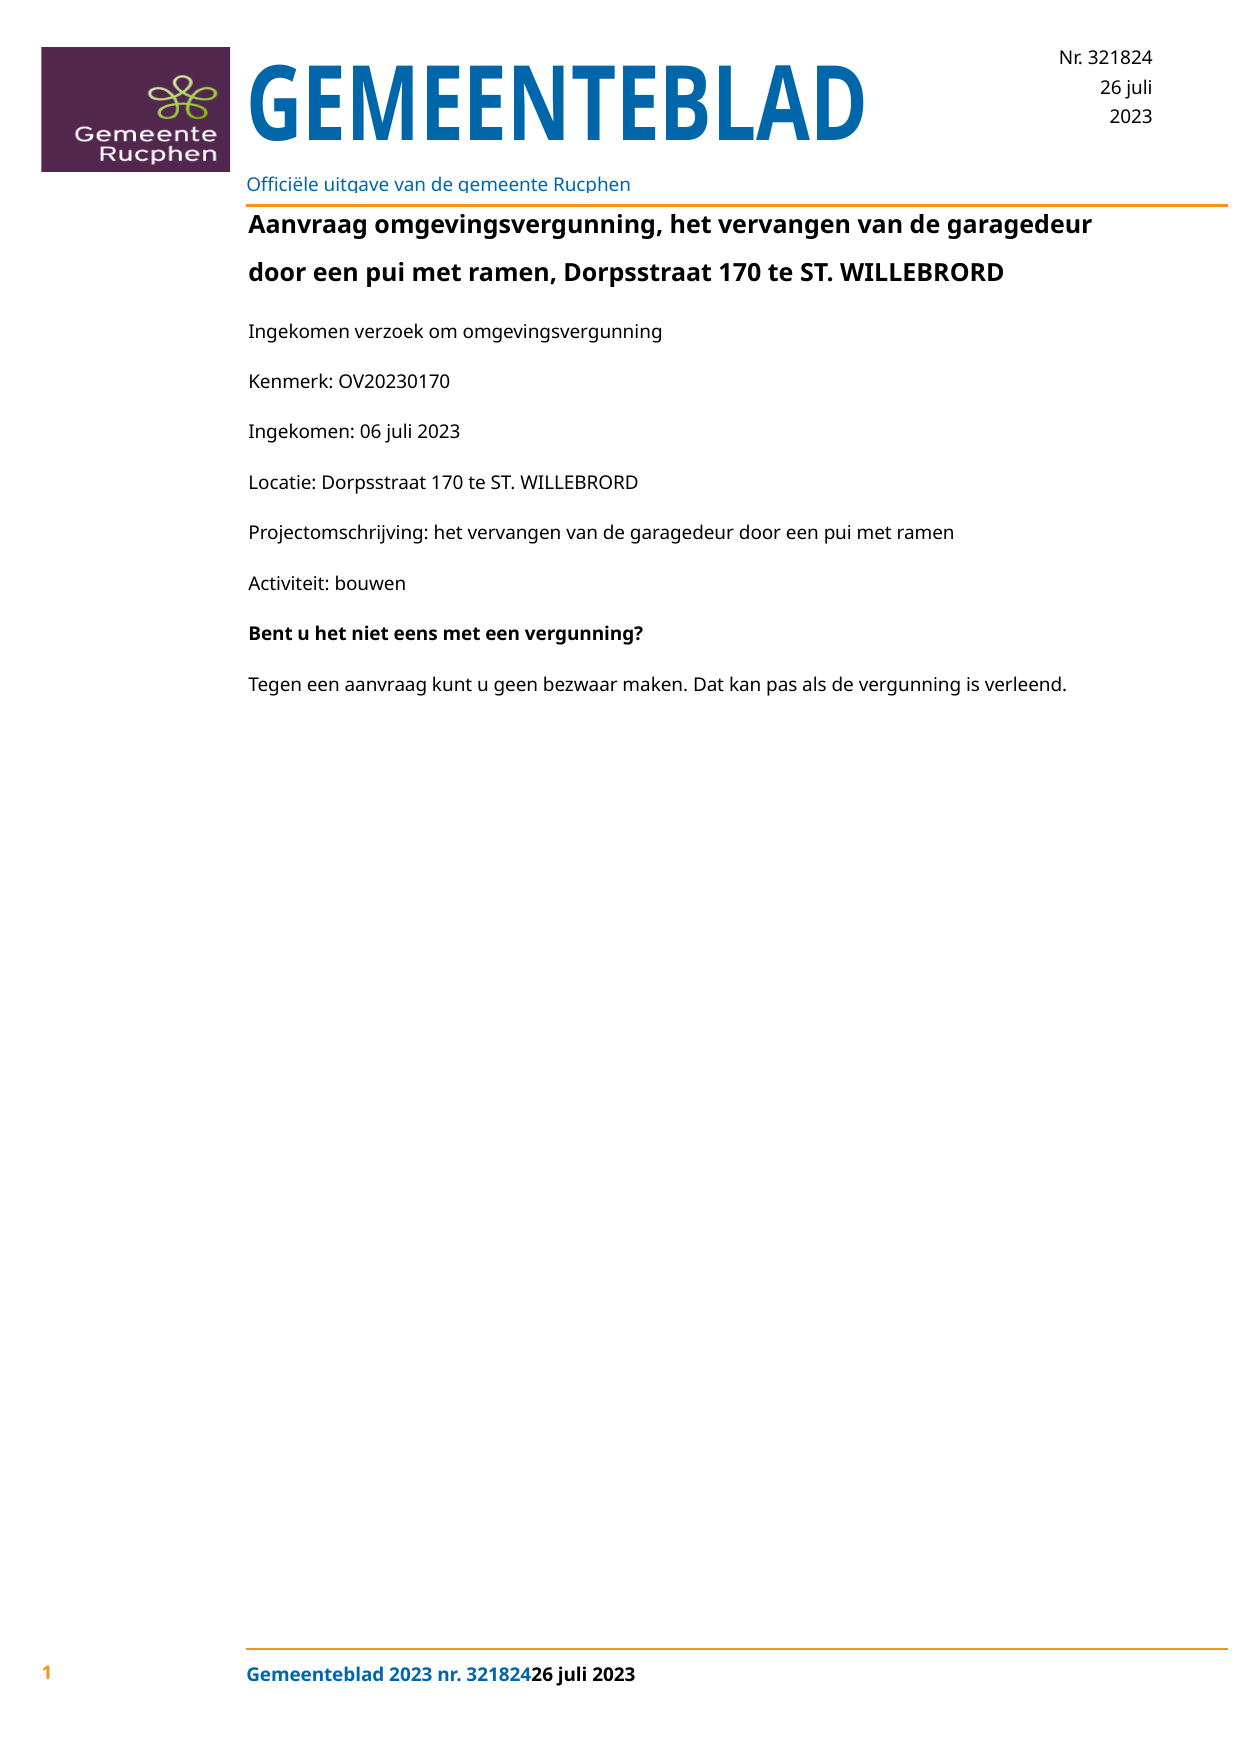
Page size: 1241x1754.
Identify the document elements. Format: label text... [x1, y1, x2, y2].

picture [41, 47, 231, 172]
text Bent u het niet eens met een vergunning? [248, 620, 1152, 646]
text Projectomschrijving: het vervangen van de garagedeur door een pui met ramen [248, 519, 1152, 545]
text Kenmerk: OV20230170 [248, 368, 1152, 394]
text Ingekomen: 06 juli 2023 [248, 419, 1152, 444]
text Locatie: Dorpsstraat 170 te ST. WILLEBRORD [248, 469, 1152, 495]
text Aanvraag omgevingsvergunning, het vervangen van de garagedeur door een pui met ramen, Dorpsstraat 170 te ST. WILLEBRORD [248, 207, 1152, 288]
text Tegen een aanvraag kunt u geen bezwaar maken. Dat kan pas als de vergunning is verleend. [248, 671, 1152, 697]
text Activiteit: bouwen [248, 570, 1152, 596]
text Ingekomen verzoek om omgevingsvergunning [248, 318, 1152, 344]
